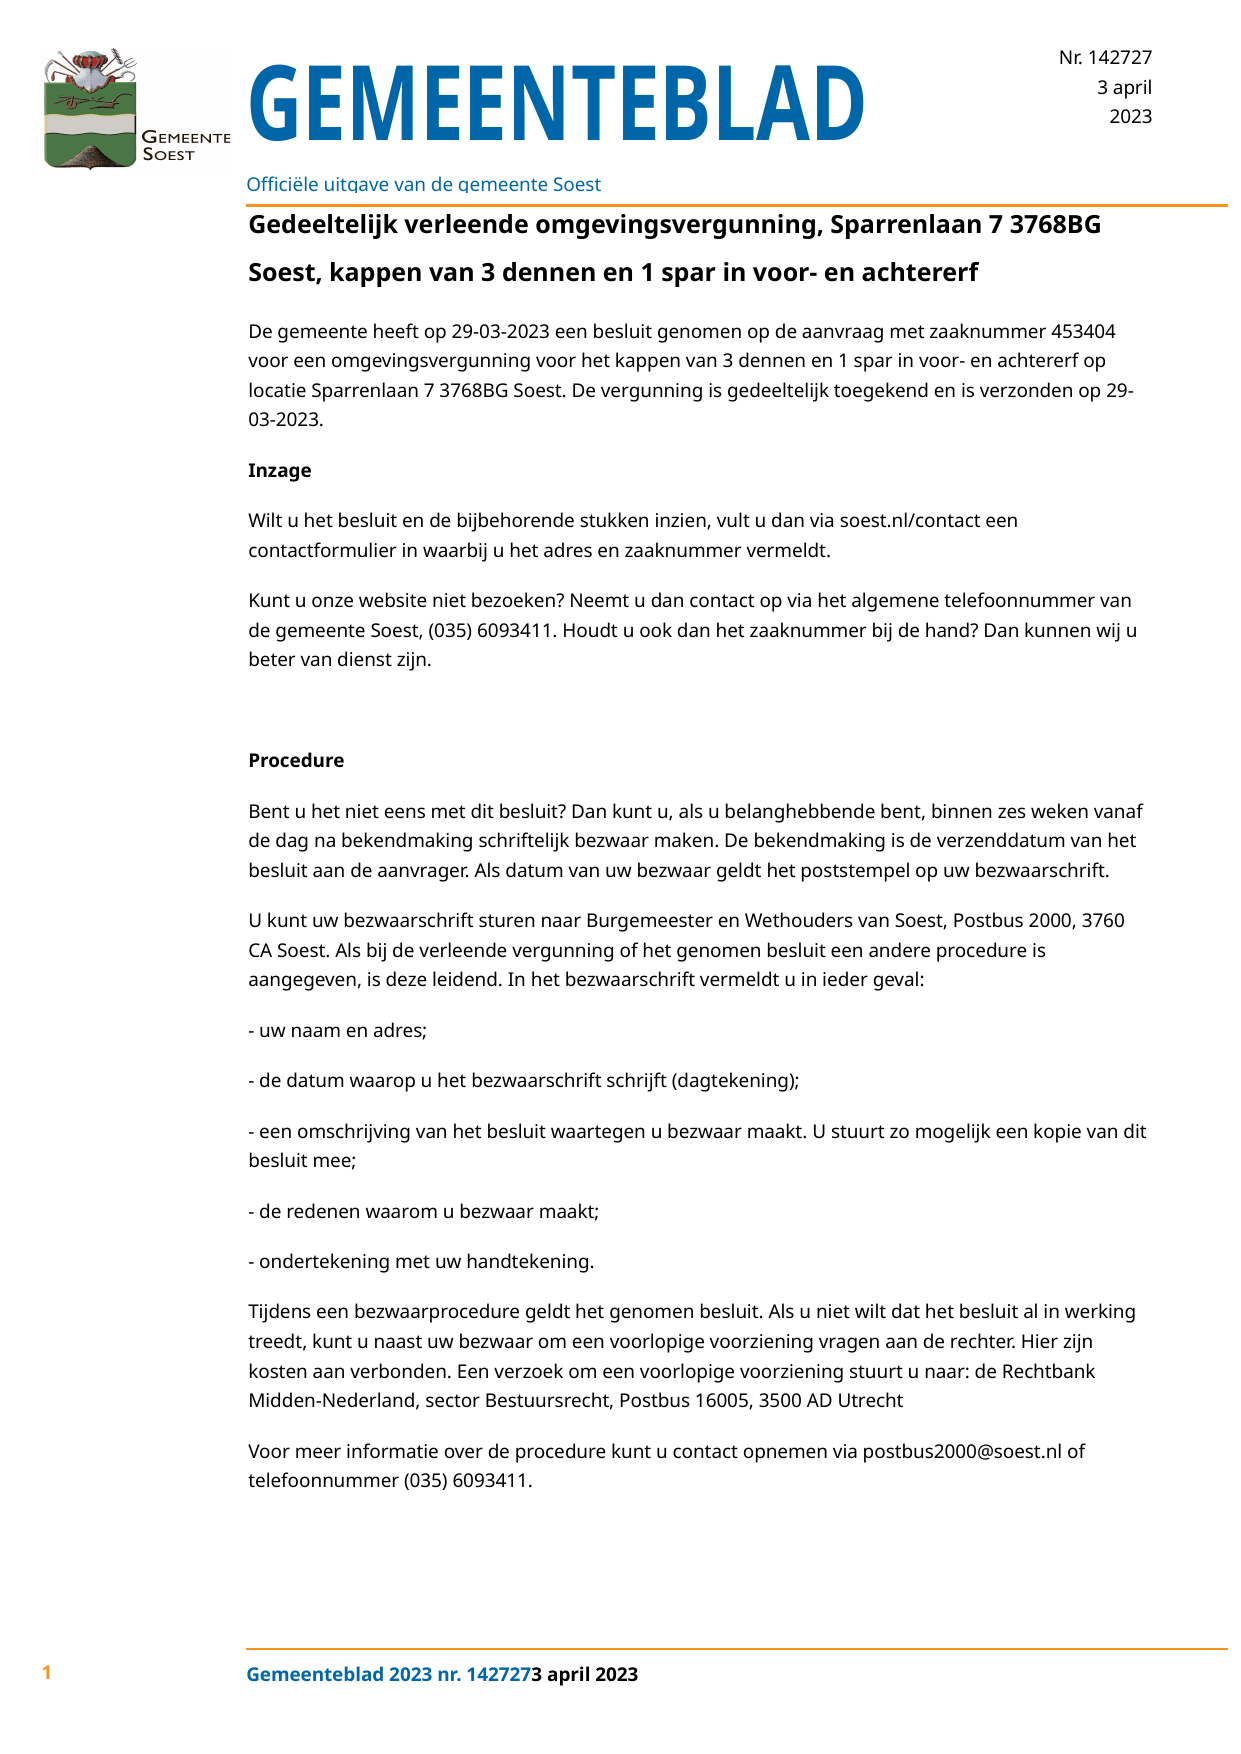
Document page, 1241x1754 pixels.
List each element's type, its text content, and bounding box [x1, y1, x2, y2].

picture [41, 47, 231, 172]
text De gemeente heeft op 29-03-2023 een besluit genomen op de aanvraag met zaaknummer 453404 voor een omgevingsvergunning voor het kappen van 3 dennen en 1 spar in voor- en achtererf op locatie Sparrenlaan 7 3768BG Soest. De vergunning is gedeeltelijk toegekend en is verzonden op 29-03-2023. [248, 318, 1152, 432]
text Inzage [248, 457, 1152, 483]
text Kunt u onze website niet bezoeken? Neemt u dan contact op via het algemene telefoonnummer van de gemeente Soest, (035) 6093411. Houdt u ook dan het zaaknummer bij de hand? Dan kunnen wij u beter van dienst zijn. [248, 587, 1152, 672]
text Bent u het niet eens met dit besluit? Dan kunt u, als u belanghebbende bent, binnen zes weken vanaf de dag na bekendmaking schriftelijk bezwaar maken. De bekendmaking is de verzenddatum van het besluit aan de aanvrager. Als datum van uw bezwaar geldt het poststempel op uw bezwaarschrift. [248, 798, 1152, 883]
text Procedure [248, 747, 1152, 773]
text - ondertekening met uw handtekening. [248, 1248, 1152, 1274]
text U kunt uw bezwaarschrift sturen naar Burgemeester en Wethouders van Soest, Postbus 2000, 3760 CA Soest. Als bij de verleende vergunning of het genomen besluit een andere procedure is aangegeven, is deze leidend. In het bezwaarschrift vermeldt u in ieder geval: [248, 907, 1152, 992]
text Voor meer informatie over de procedure kunt u contact opnemen via postbus2000@soest.nl of telefoonnummer (035) 6093411. [248, 1438, 1152, 1493]
text - de redenen waarom u bezwaar maakt; [248, 1198, 1152, 1224]
text Tijdens een bezwaarprocedure geldt het genomen besluit. Als u niet wilt dat het besluit al in werking treedt, kunt u naast uw bezwaar om een voorlopige voorziening vragen aan de rechter. Hier zijn kosten aan verbonden. Een verzoek om een voorlopige voorziening stuurt u naar: de Rechtbank Midden-Nederland, sector Bestuursrecht, Postbus 16005, 3500 AD Utrecht [248, 1299, 1152, 1413]
text - de datum waarop u het bezwaarschrift schrijft (dagtekening); [248, 1067, 1152, 1093]
text Gedeeltelijk verleende omgevingsvergunning, Sparrenlaan 7 3768BG Soest, kappen van 3 dennen en 1 spar in voor- en achtererf [248, 207, 1152, 288]
text - uw naam en adres; [248, 1017, 1152, 1043]
text - een omschrijving van het besluit waartegen u bezwaar maakt. U stuurt zo mogelijk een kopie van dit besluit mee; [248, 1118, 1152, 1173]
text Wilt u het besluit en de bijbehorende stukken inzien, vult u dan via soest.nl/contact een contactformulier in waarbij u het adres en zaaknummer vermeldt. [248, 507, 1152, 563]
